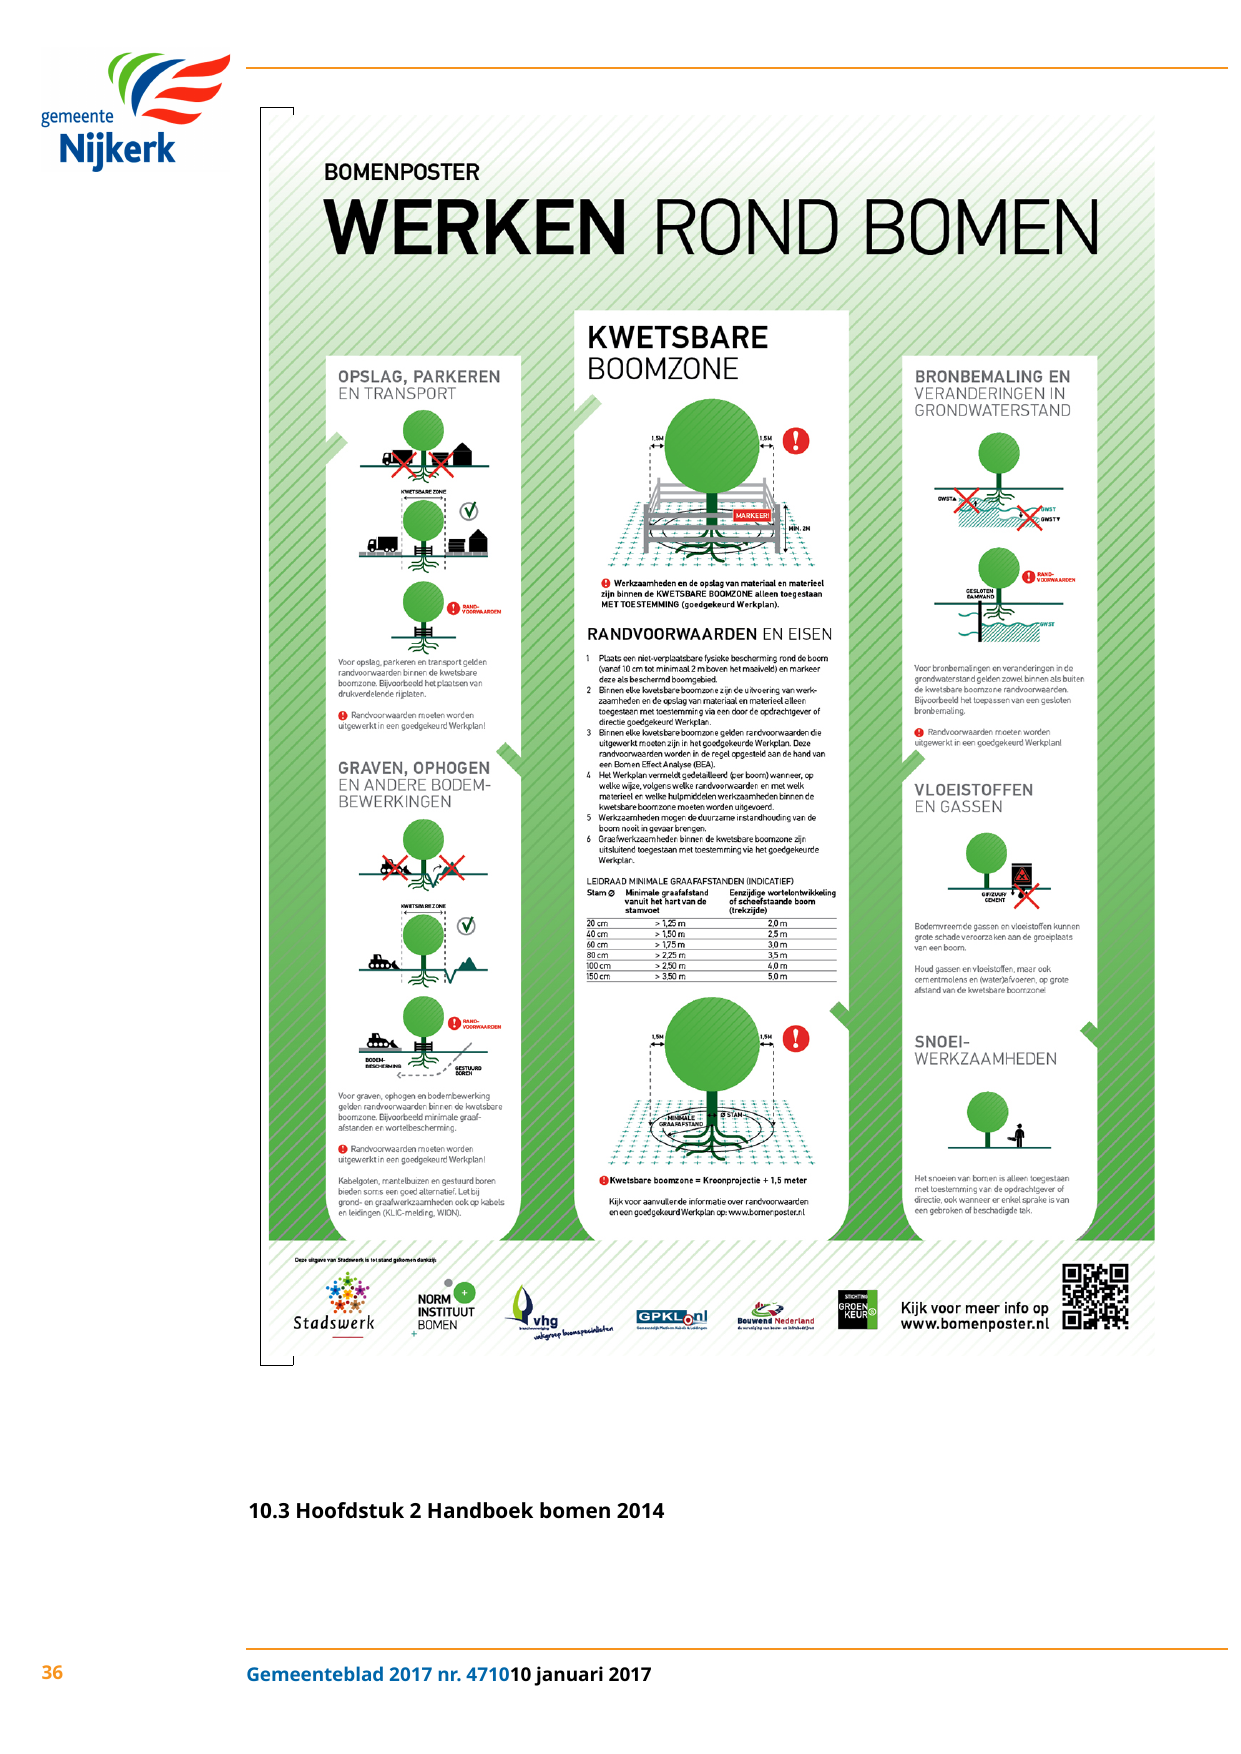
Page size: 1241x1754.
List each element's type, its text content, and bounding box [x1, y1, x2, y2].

text 10.3 Hoofdstuk 2 Handboek bomen 2014 [248, 1496, 1152, 1524]
picture [268, 115, 1155, 1356]
picture [41, 47, 231, 172]
